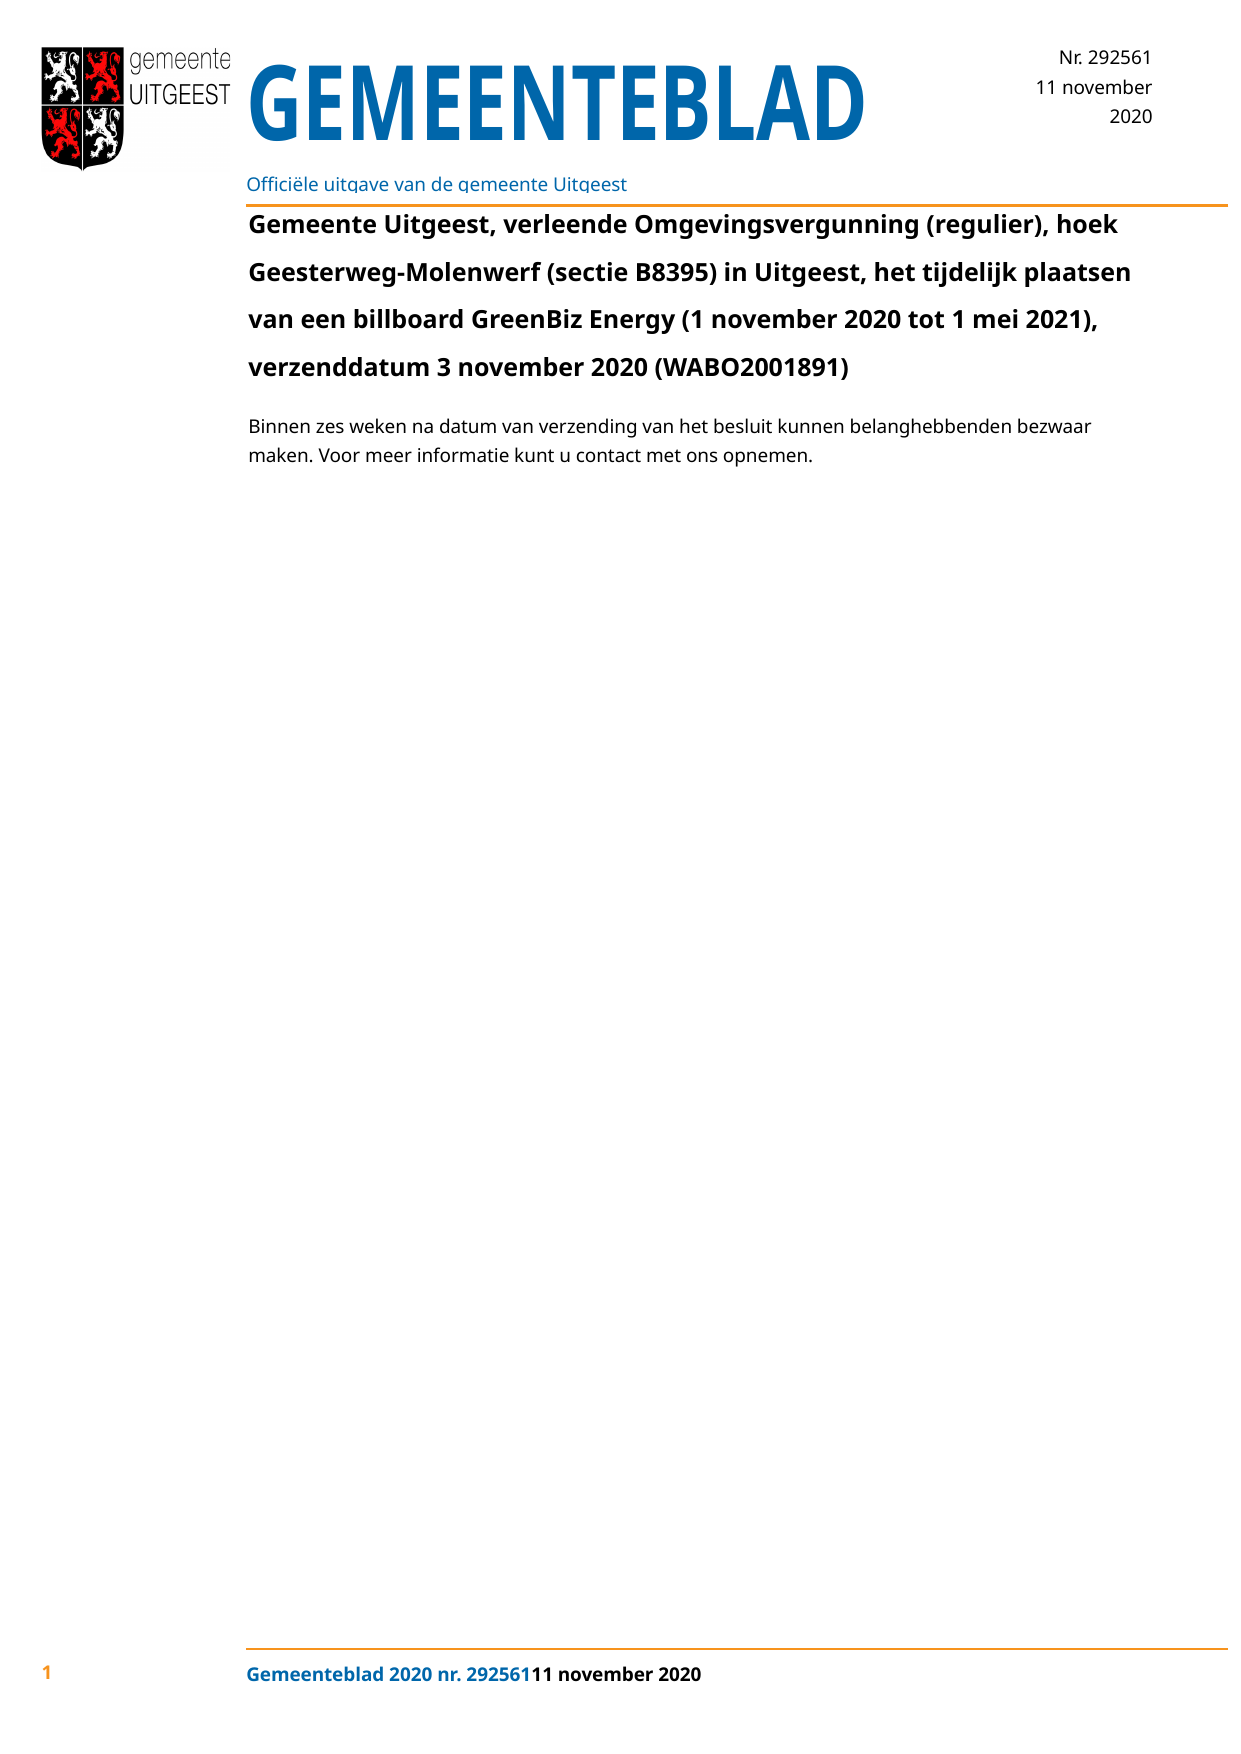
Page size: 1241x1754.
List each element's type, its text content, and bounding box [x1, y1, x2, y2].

picture [41, 47, 231, 172]
text Binnen zes weken na datum van verzending van het besluit kunnen belanghebbenden bezwaar maken. Voor meer informatie kunt u contact met ons opnemen. [248, 413, 1152, 468]
text Gemeente Uitgeest, verleende Omgevingsvergunning (regulier), hoek Geesterweg-Molenwerf (sectie B8395) in Uitgeest, het tijdelijk plaatsen van een billboard GreenBiz Energy (1 november 2020 tot 1 mei 2021), verzenddatum 3 november 2020 (WABO2001891) [248, 207, 1152, 384]
